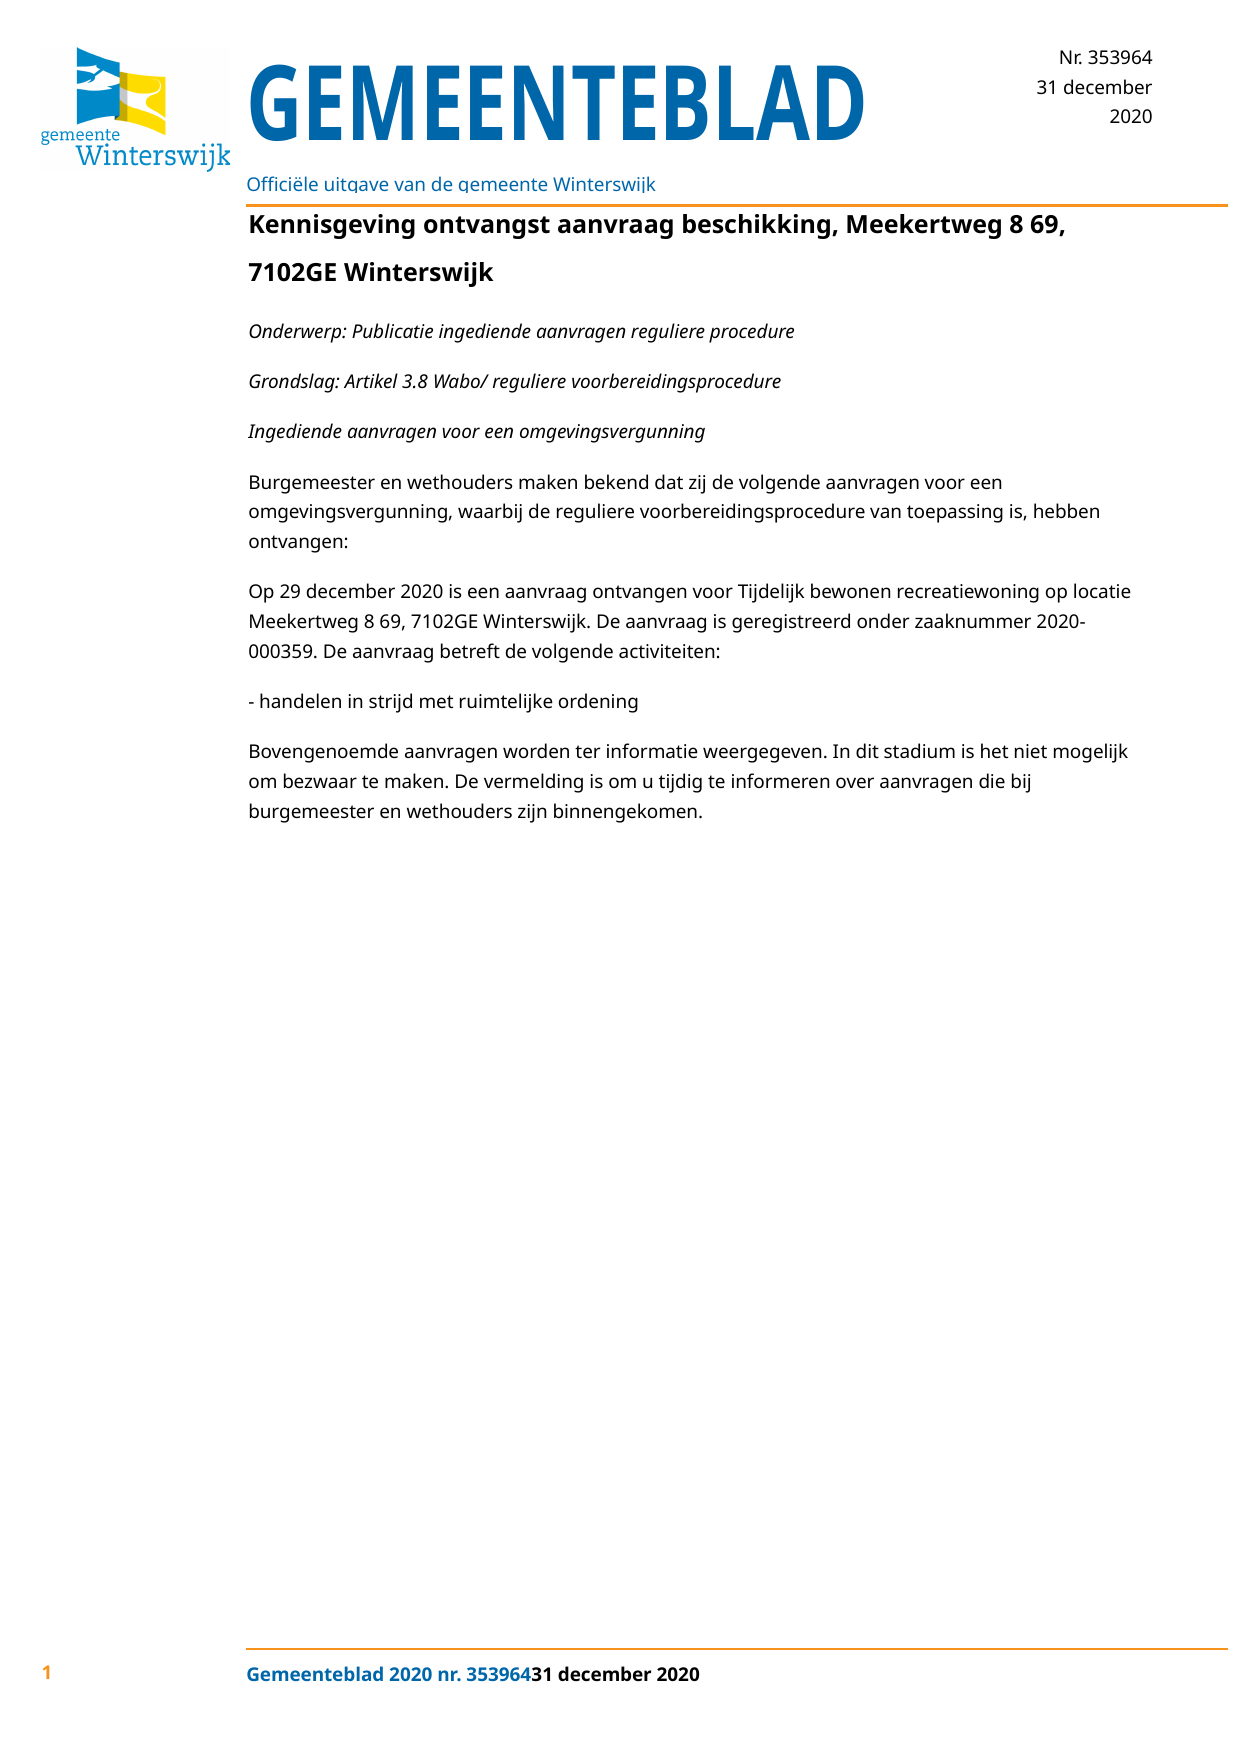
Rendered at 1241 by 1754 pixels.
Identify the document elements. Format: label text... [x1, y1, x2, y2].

text Grondslag: Artikel 3.8 Wabo/ reguliere voorbereidingsprocedure [248, 368, 1152, 394]
text Burgemeester en wethouders maken bekend dat zij de volgende aanvragen voor een omgevingsvergunning, waarbij de reguliere voorbereidingsprocedure van toepassing is, hebben ontvangen: [248, 469, 1152, 554]
picture [225, 153, 231, 162]
text Bovengenoemde aanvragen worden ter informatie weergegeven. In dit stadium is het niet mogelijk om bezwaar te maken. De vermelding is om u tijdig te informeren over aanvragen die bij burgemeester en wethouders zijn binnengekomen. [248, 739, 1152, 824]
text Onderwerp: Publicatie ingediende aanvragen reguliere procedure [248, 318, 1152, 344]
text Ingediende aanvragen voor een omgevingsvergunning [248, 419, 1152, 444]
text Op 29 december 2020 is een aanvraag ontvangen voor Tijdelijk bewonen recreatiewoning op locatie Meekertweg 8 69, 7102GE Winterswijk. De aanvraag is geregistreerd onder zaaknummer 2020-000359. De aanvraag betreft de volgende activiteiten: [248, 579, 1152, 664]
picture [41, 47, 231, 172]
text Kennisgeving ontvangst aanvraag beschikking, Meekertweg 8 69, 7102GE Winterswijk [248, 207, 1152, 288]
text - handelen in strijd met ruimtelijke ordening [248, 688, 1152, 714]
